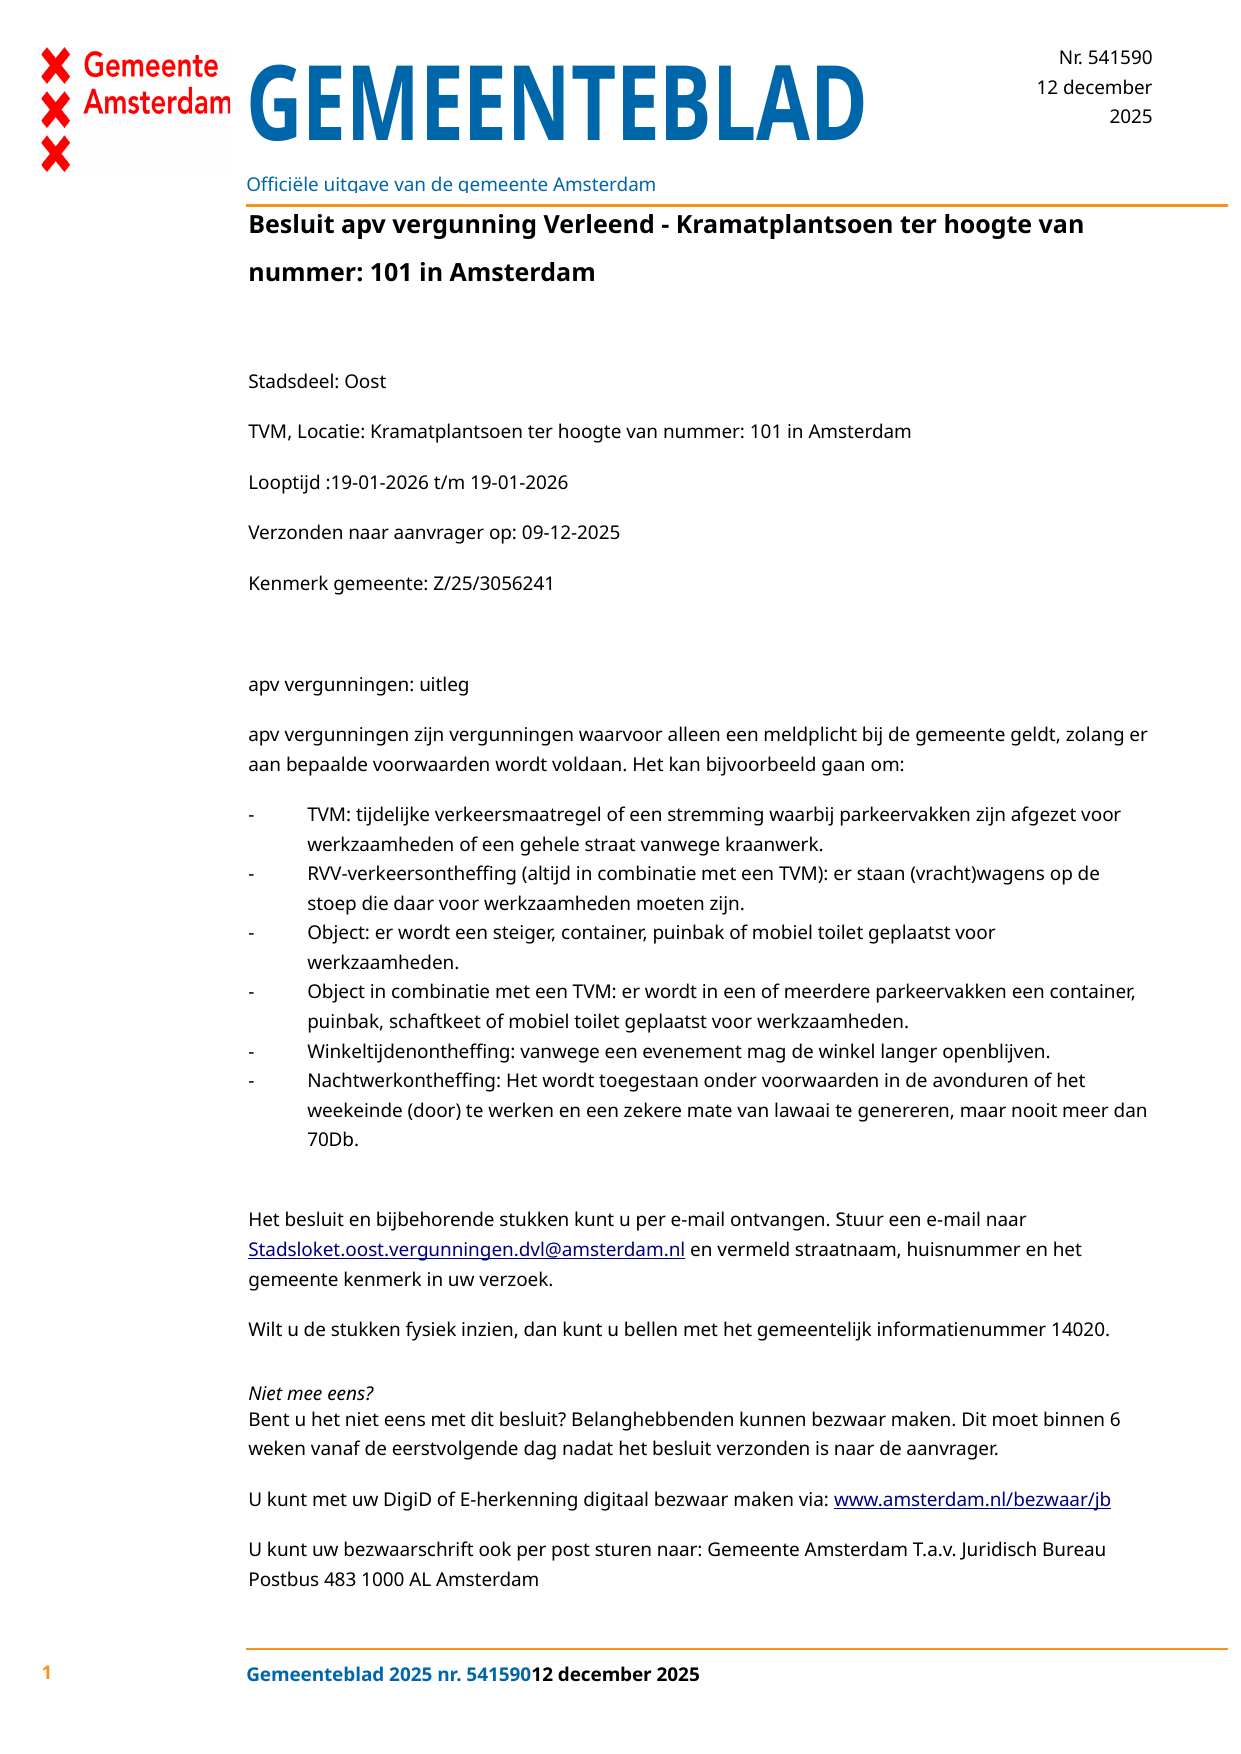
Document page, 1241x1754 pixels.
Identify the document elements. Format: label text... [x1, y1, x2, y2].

text apv vergunningen zijn vergunningen waarvoor alleen een meldplicht bij de gemeente geldt, zolang er aan bepaalde voorwaarden wordt voldaan. Het kan bijvoorbeeld gaan om: [248, 721, 1152, 777]
list Object: er wordt een steiger, container, puinbak of mobiel toilet geplaatst voor werkzaamheden. [248, 919, 1152, 975]
list RVV-verkeersontheffing (altijd in combinatie met een TVM): er staan (vracht)wagens op de stoep die daar voor werkzaamheden moeten zijn. [248, 860, 1152, 916]
text Besluit apv vergunning Verleend - Kramatplantsoen ter hoogte van nummer: 101 in Amsterdam [248, 207, 1152, 288]
text Niet mee eens? [248, 1380, 1152, 1406]
text U kunt uw bezwaarschrift ook per post sturen naar: Gemeente Amsterdam T.a.v. Juridisch Bureau Postbus 483 1000 AL Amsterdam [248, 1536, 1152, 1592]
list Nachtwerkontheffing: Het wordt toegestaan onder voorwaarden in de avonduren of het weekeinde (door) te werken en een zekere mate van lawaai te genereren, maar nooit meer dan 70Db. [248, 1067, 1152, 1152]
list Winkeltijdenontheffing: vanwege een evenement mag de winkel langer openblijven. [248, 1038, 1152, 1064]
list TVM: tijdelijke verkeersmaatregel of een stremming waarbij parkeervakken zijn afgezet voor werkzaamheden of een gehele straat vanwege kraanwerk. [248, 801, 1152, 857]
list Object in combinatie met een TVM: er wordt in een of meerdere parkeervakken een container, puinbak, schaftkeet of mobiel toilet geplaatst voor werkzaamheden. [248, 979, 1152, 1034]
text Het besluit en bijbehorende stukken kunt u per e-mail ontvangen. Stuur een e-mail naar Stadsloket.oost.vergunningen.dvl@amsterdam.nl en vermeld straatnaam, huisnummer en het gemeente kenmerk in uw verzoek. [248, 1207, 1152, 1292]
text Kenmerk gemeente: Z/25/3056241 [248, 570, 1152, 596]
text Verzonden naar aanvrager op: 09-12-2025 [248, 519, 1152, 545]
text apv vergunningen: uitleg [248, 671, 1152, 697]
text Looptijd :19-01-2026 t/m 19-01-2026 [248, 469, 1152, 495]
text Bent u het niet eens met dit besluit? Belanghebbenden kunnen bezwaar maken. Dit moet binnen 6 weken vanaf de eerstvolgende dag nadat het besluit verzonden is naar de aanvrager. [248, 1406, 1152, 1461]
text Stadsdeel: Oost [248, 368, 1152, 394]
text Wilt u de stukken fysiek inzien, dan kunt u bellen met het gemeentelijk informatienummer 14020. [248, 1316, 1152, 1342]
picture [41, 47, 231, 172]
text TVM, Locatie: Kramatplantsoen ter hoogte van nummer: 101 in Amsterdam [248, 419, 1152, 444]
text U kunt met uw DigiD of E-herkenning digitaal bezwaar maken via: www.amsterdam.nl/bezwaar/jb [248, 1486, 1152, 1512]
